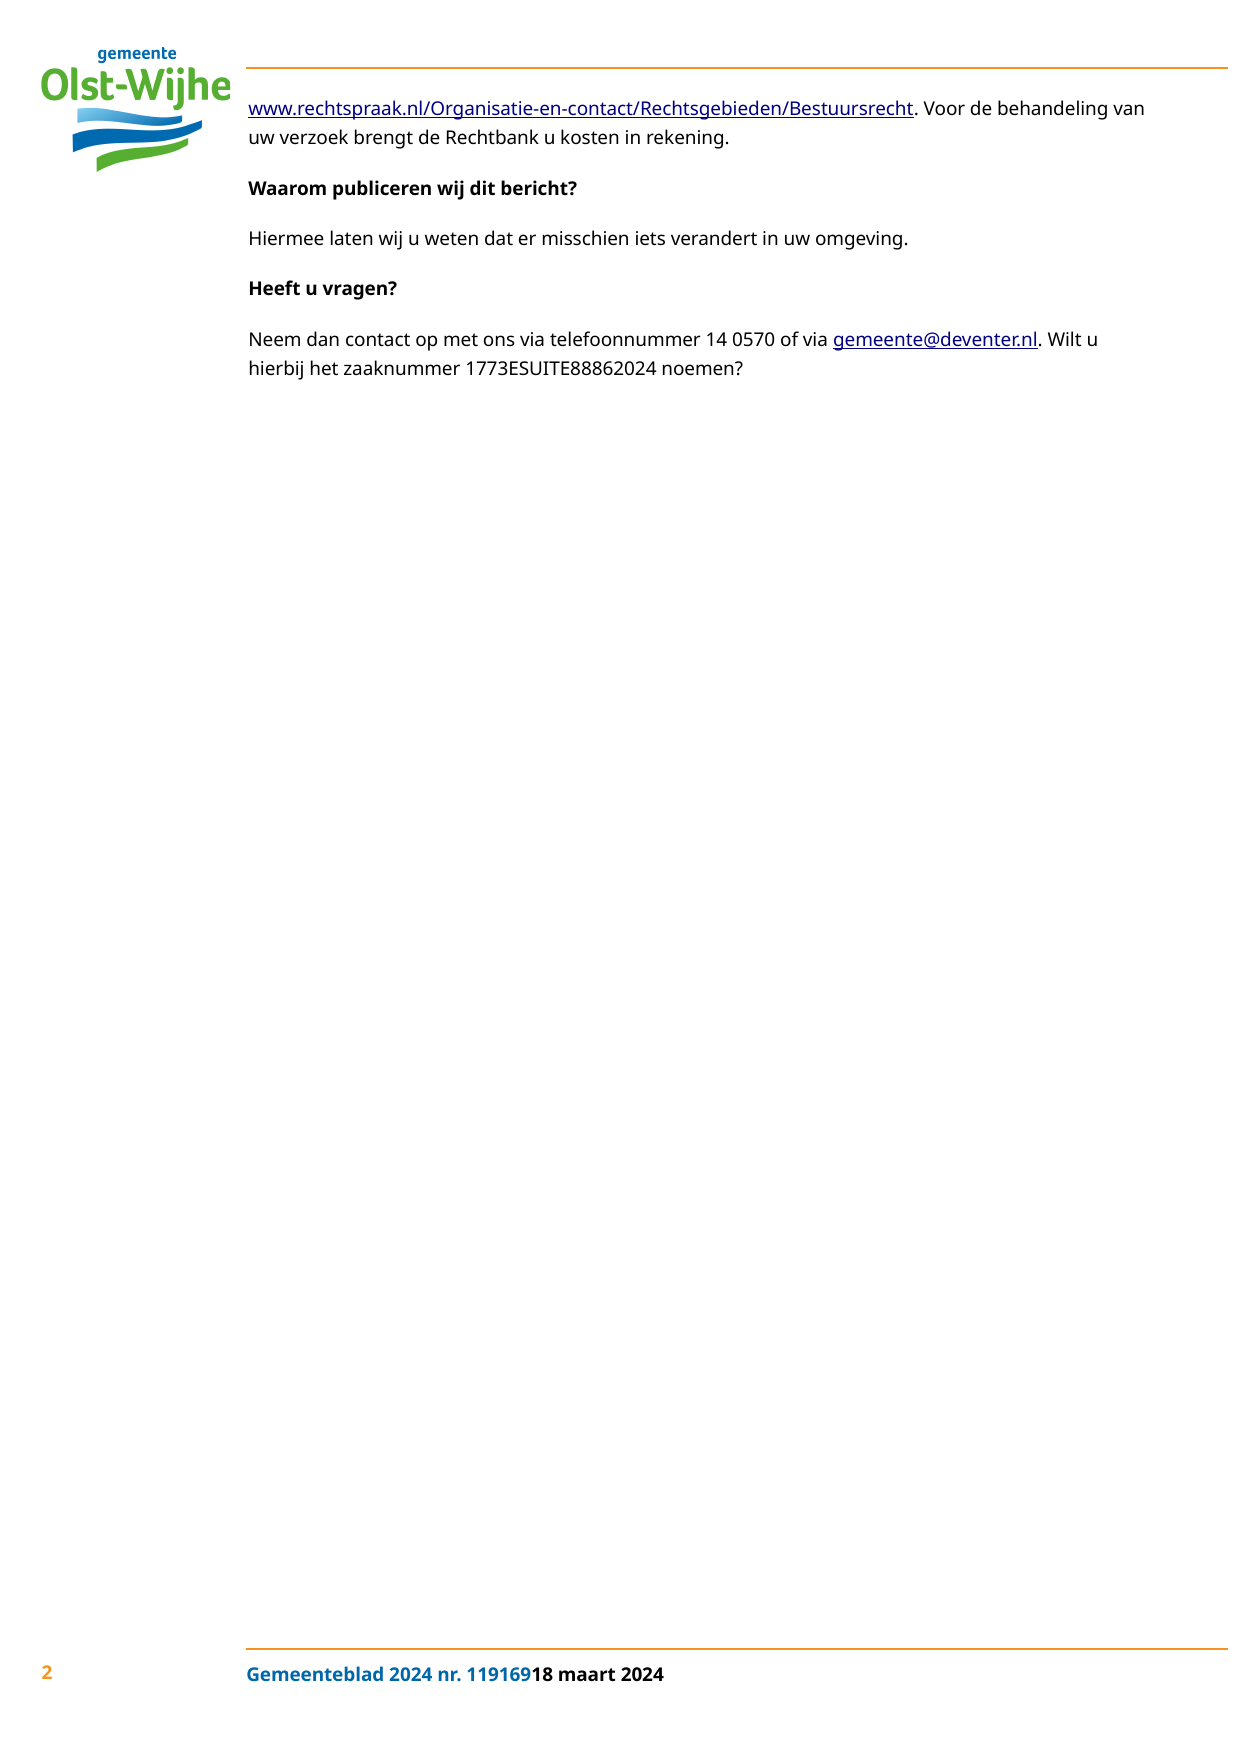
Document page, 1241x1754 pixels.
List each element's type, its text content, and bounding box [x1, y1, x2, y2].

text Hiermee laten wij u weten dat er misschien iets verandert in uw omgeving. [248, 225, 1152, 251]
text Waarom publiceren wij dit bericht? [248, 175, 1152, 201]
text Heeft u vragen? [248, 276, 1152, 301]
text Neem dan contact op met ons via telefoonnummer 14 0570 of via gemeente@deventer.nl. Wilt u hierbij het zaaknummer 1773ESUITE88862024 noemen? [248, 326, 1152, 381]
text www.rechtspraak.nl/Organisatie-en-contact/Rechtsgebieden/Bestuursrecht. Voor de behandeling van uw verzoek brengt de Rechtbank u kosten in rekening. [248, 95, 1152, 150]
picture [41, 47, 231, 172]
